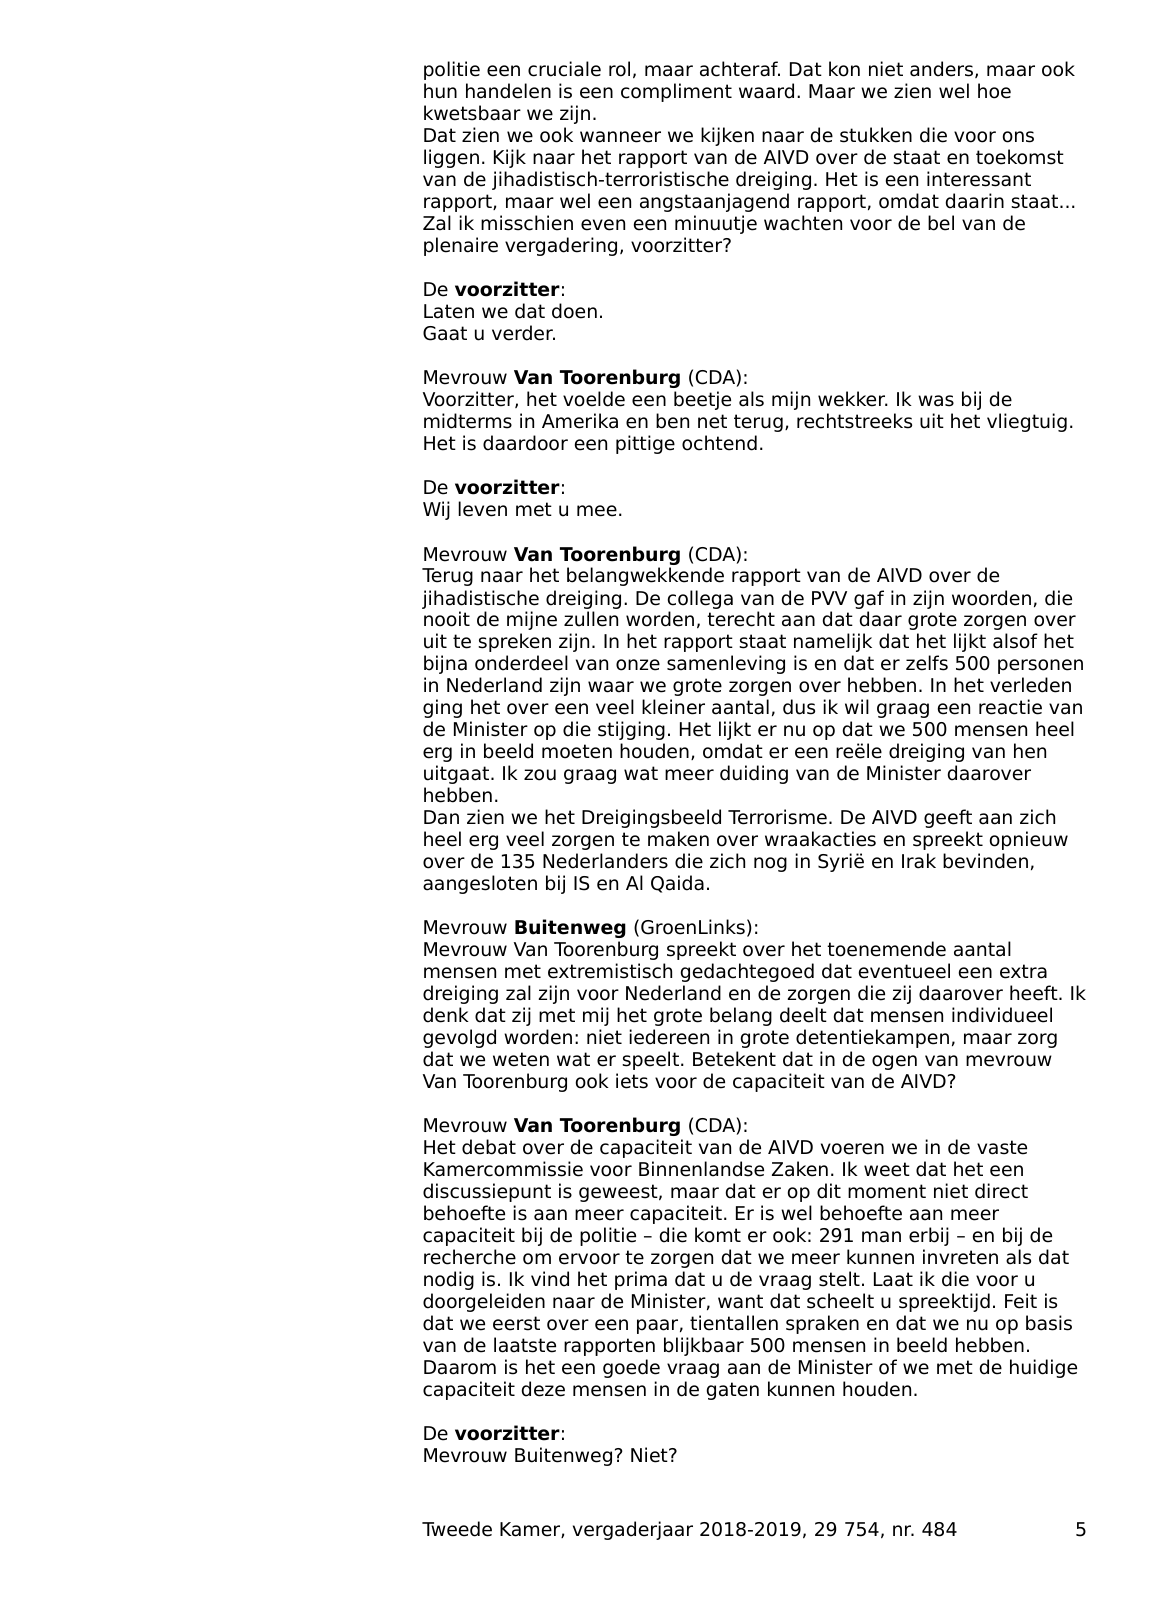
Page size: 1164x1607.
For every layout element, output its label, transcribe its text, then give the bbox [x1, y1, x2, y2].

text Mevrouw Van Toorenburg spreekt over het toenemende aantal mensen met extremistisch gedachtegoed dat eventueel een extra dreiging zal zijn voor Nederland en de zorgen die zij daarover heeft. Ik denk dat zij met mij het grote belang deelt dat mensen individueel gevolgd worden: niet iedereen in grote detentiekampen, maar zorg dat we weten wat er speelt. Betekent dat in de ogen van mevrouw Van Toorenburg ook iets voor de capaciteit van de AIVD? [422, 939, 1087, 1093]
text Mevrouw Buitenweg? Niet? [422, 1445, 1087, 1467]
text Dan zien we het Dreigingsbeeld Terrorisme. De AIVD geeft aan zich heel erg veel zorgen te maken over wraakacties en spreekt opnieuw over de 135 Nederlanders die zich nog in Syrië en Irak bevinden, aangesloten bij IS en Al Qaida. [422, 807, 1087, 895]
text Dat zien we ook wanneer we kijken naar de stukken die voor ons liggen. Kijk naar het rapport van de AIVD over de staat en toekomst van de jihadistisch-terroristische dreiging. Het is een interessant rapport, maar wel een angstaanjagend rapport, omdat daarin staat... Zal ik misschien even een minuutje wachten voor de bel van de plenaire vergadering, voorzitter? [422, 125, 1087, 257]
text Voorzitter, het voelde een beetje als mijn wekker. Ik was bij de midterms in Amerika en ben net terug, rechtstreeks uit het vliegtuig. Het is daardoor een pittige ochtend. [422, 389, 1087, 455]
text Mevrouw Van Toorenburg (CDA): [422, 543, 1087, 565]
text De voorzitter: [422, 279, 1087, 301]
text Mevrouw Buitenweg (GroenLinks): [422, 917, 1087, 939]
text De voorzitter: [422, 477, 1087, 499]
text Mevrouw Van Toorenburg (CDA): [422, 367, 1087, 389]
text Terug naar het belangwekkende rapport van de AIVD over de jihadistische dreiging. De collega van de PVV gaf in zijn woorden, die nooit de mijne zullen worden, terecht aan dat daar grote zorgen over uit te spreken zijn. In het rapport staat namelijk dat het lijkt alsof het bijna onderdeel van onze samenleving is en dat er zelfs 500 personen in Nederland zijn waar we grote zorgen over hebben. In het verleden ging het over een veel kleiner aantal, dus ik wil graag een reactie van de Minister op die stijging. Het lijkt er nu op dat we 500 mensen heel erg in beeld moeten houden, omdat er een reële dreiging van hen uitgaat. Ik zou graag wat meer duiding van de Minister daarover hebben. [422, 565, 1087, 807]
text Mevrouw Van Toorenburg (CDA): [422, 1115, 1087, 1137]
text Laten we dat doen. [422, 301, 1087, 323]
text Wij leven met u mee. [422, 499, 1087, 521]
text Gaat u verder. [422, 323, 1087, 345]
text De voorzitter: [422, 1423, 1087, 1445]
text Het debat over de capaciteit van de AIVD voeren we in de vaste Kamercommissie voor Binnenlandse Zaken. Ik weet dat het een discussiepunt is geweest, maar dat er op dit moment niet direct behoefte is aan meer capaciteit. Er is wel behoefte aan meer capaciteit bij de politie – die komt er ook: 291 man erbij – en bij de recherche om ervoor te zorgen dat we meer kunnen invreten als dat nodig is. Ik vind het prima dat u de vraag stelt. Laat ik die voor u doorgeleiden naar de Minister, want dat scheelt u spreektijd. Feit is dat we eerst over een paar, tientallen spraken en dat we nu op basis van de laatste rapporten blijkbaar 500 mensen in beeld hebben. Daarom is het een goede vraag aan de Minister of we met de huidige capaciteit deze mensen in de gaten kunnen houden. [422, 1137, 1087, 1401]
text politie een cruciale rol, maar achteraf. Dat kon niet anders, maar ook hun handelen is een compliment waard. Maar we zien wel hoe kwetsbaar we zijn. [422, 59, 1087, 125]
